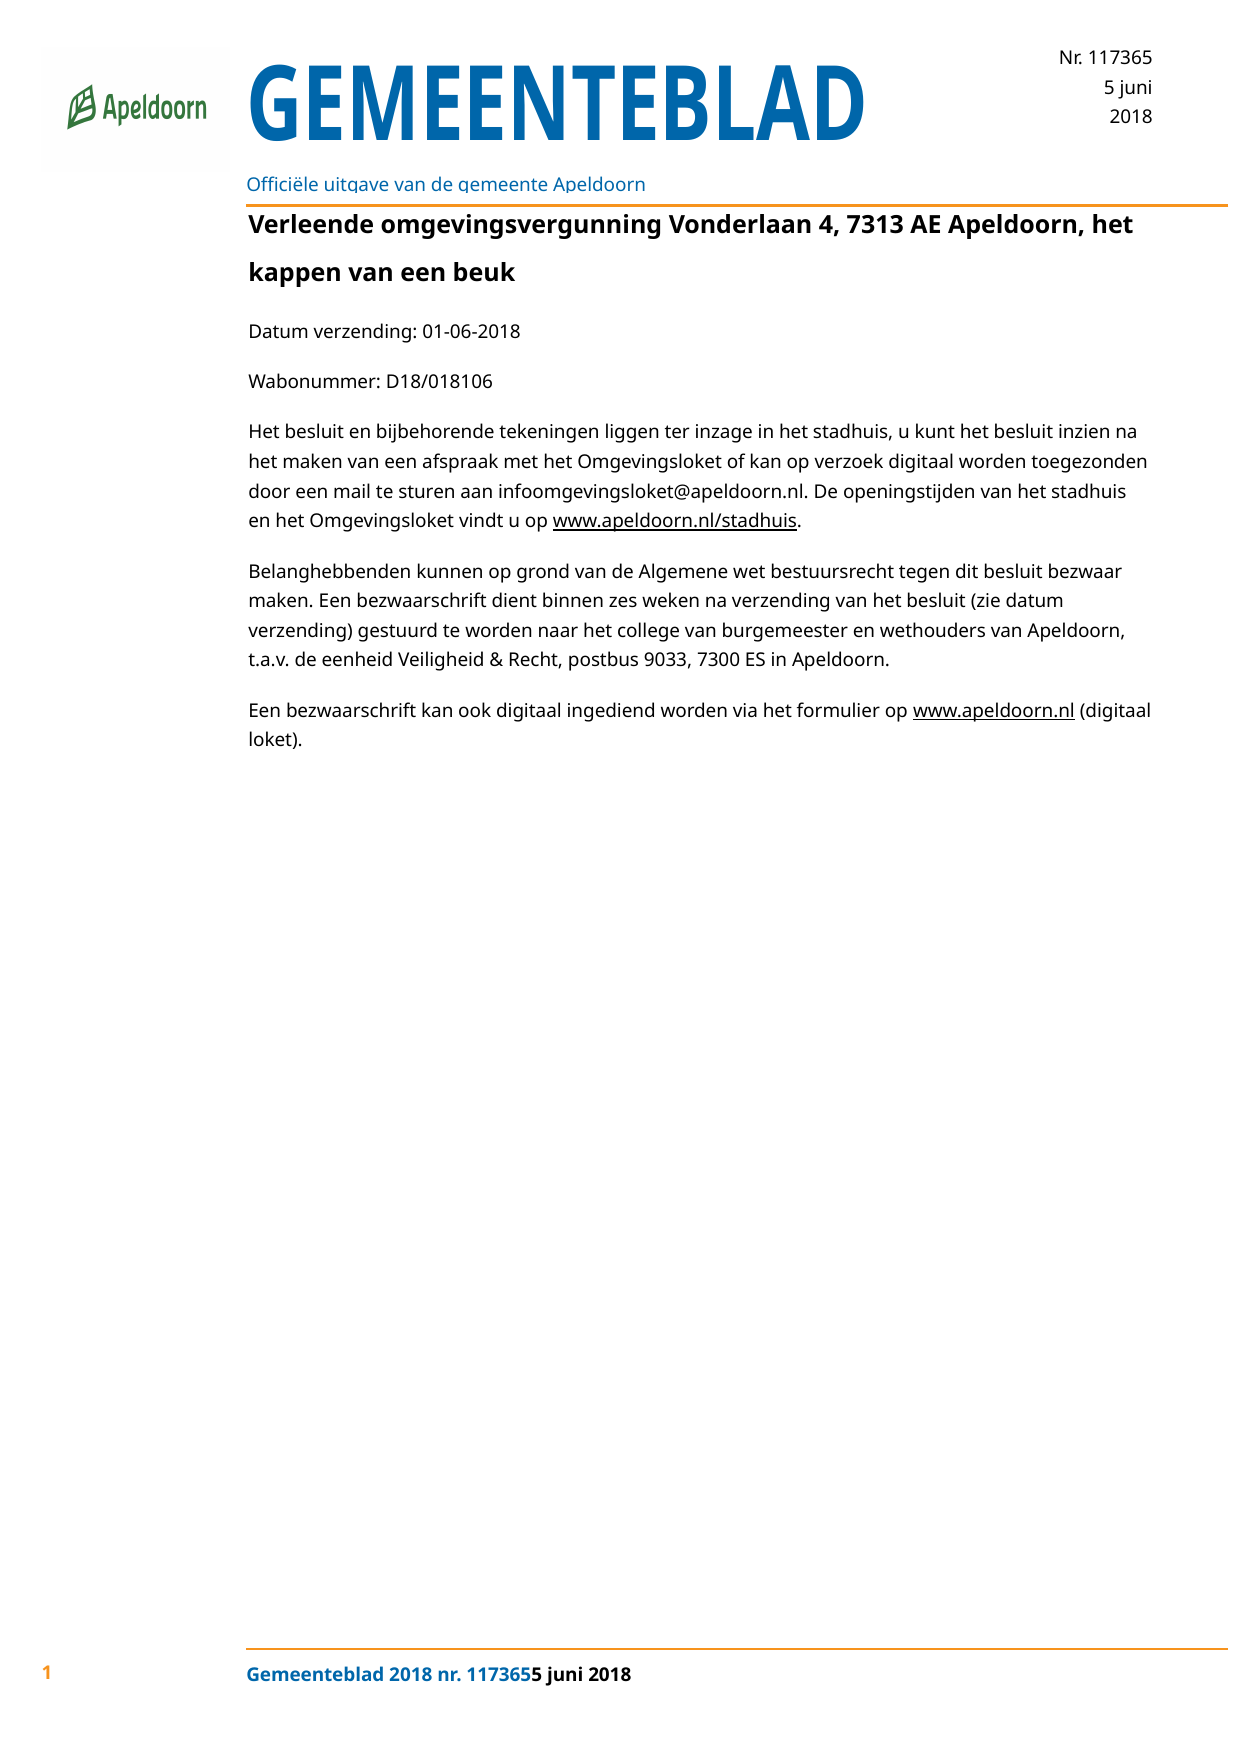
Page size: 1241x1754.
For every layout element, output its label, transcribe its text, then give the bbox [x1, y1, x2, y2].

text Een bezwaarschrift kan ook digitaal ingediend worden via het formulier op www.apeldoorn.nl (digitaal loket). [248, 697, 1152, 752]
text Verleende omgevingsvergunning Vonderlaan 4, 7313 AE Apeldoorn, het kappen van een beuk [248, 207, 1152, 288]
text Het besluit en bijbehorende tekeningen liggen ter inzage in het stadhuis, u kunt het besluit inzien na het maken van een afspraak met het Omgevingsloket of kan op verzoek digitaal worden toegezonden door een mail te sturen aan infoomgevingsloket@apeldoorn.nl. De openingstijden van het stadhuis en het Omgevingsloket vindt u op www.apeldoorn.nl/stadhuis. [248, 419, 1152, 533]
picture [41, 47, 231, 172]
text Wabonummer: D18/018106 [248, 368, 1152, 394]
text Datum verzending: 01-06-2018 [248, 318, 1152, 344]
text Belanghebbenden kunnen op grond van de Algemene wet bestuursrecht tegen dit besluit bezwaar maken. Een bezwaarschrift dient binnen zes weken na verzending van het besluit (zie datum verzending) gestuurd te worden naar het college van burgemeester en wethouders van Apeldoorn, t.a.v. de eenheid Veiligheid & Recht, postbus 9033, 7300 ES in Apeldoorn. [248, 558, 1152, 672]
